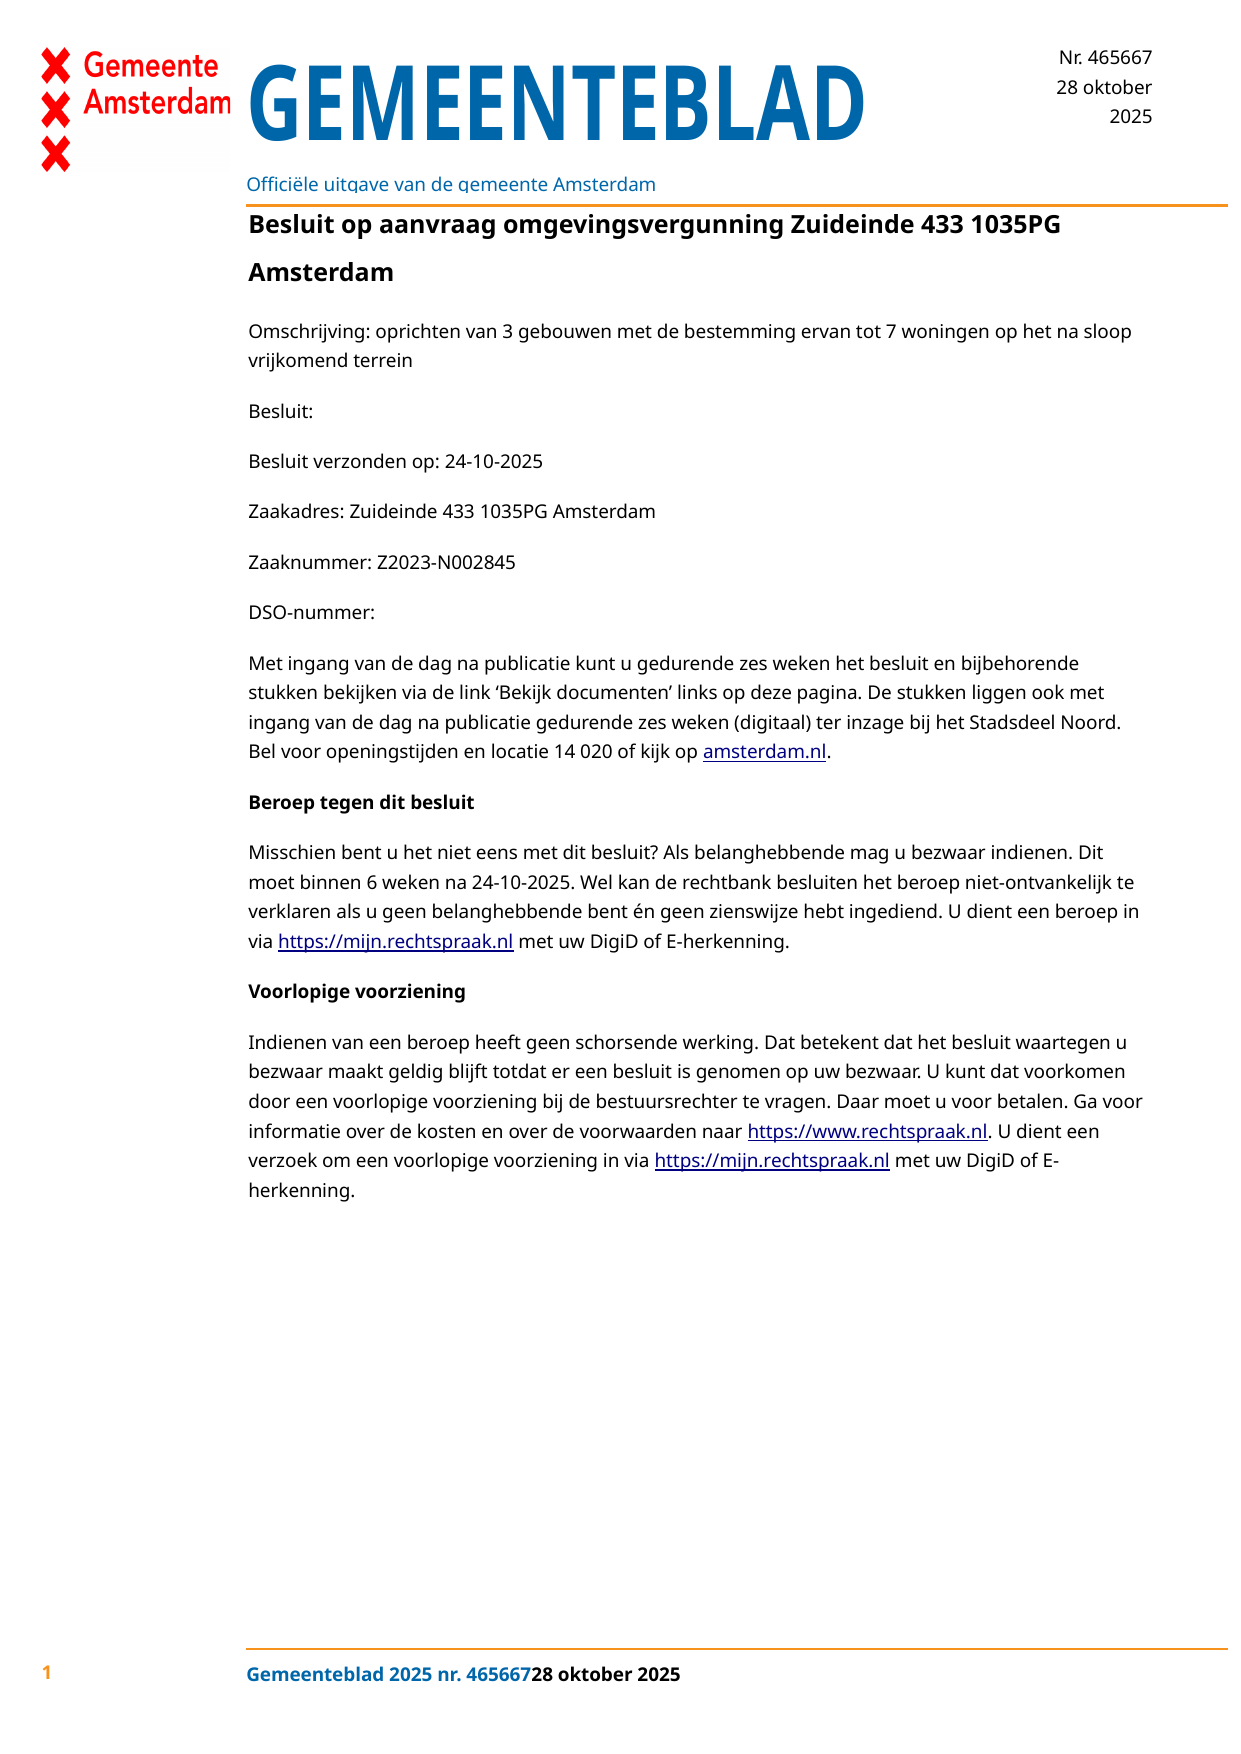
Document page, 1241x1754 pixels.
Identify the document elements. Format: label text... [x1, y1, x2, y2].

text Besluit: [248, 398, 1152, 424]
text Besluit verzonden op: 24-10-2025 [248, 448, 1152, 474]
text Besluit op aanvraag omgevingsvergunning Zuideinde 433 1035PG Amsterdam [248, 207, 1152, 288]
picture [41, 47, 231, 172]
text Misschien bent u het niet eens met dit besluit? Als belanghebbende mag u bezwaar indienen. Dit moet binnen 6 weken na 24-10-2025. Wel kan de rechtbank besluiten het beroep niet-ontvankelijk te verklaren als u geen belanghebbende bent én geen zienswijze hebt ingediend. U dient een beroep in via https://mijn.rechtspraak.nl met uw DigiD of E-herkenning. [248, 839, 1152, 954]
text Beroep tegen dit besluit [248, 789, 1152, 815]
text Voorlopige voorziening [248, 979, 1152, 1004]
text Zaakadres: Zuideinde 433 1035PG Amsterdam [248, 499, 1152, 524]
text Omschrijving: oprichten van 3 gebouwen met de bestemming ervan tot 7 woningen op het na sloop vrijkomend terrein [248, 318, 1152, 373]
text Met ingang van de dag na publicatie kunt u gedurende zes weken het besluit en bijbehorende stukken bekijken via de link ‘Bekijk documenten’ links op deze pagina. De stukken liggen ook met ingang van de dag na publicatie gedurende zes weken (digitaal) ter inzage bij het Stadsdeel Noord. Bel voor openingstijden en locatie 14 020 of kijk op amsterdam.nl. [248, 650, 1152, 764]
text DSO-nummer: [248, 599, 1152, 625]
text Zaaknummer: Z2023-N002845 [248, 549, 1152, 575]
text Indienen van een beroep heeft geen schorsende werking. Dat betekent dat het besluit waartegen u bezwaar maakt geldig blijft totdat er een besluit is genomen op uw bezwaar. U kunt dat voorkomen door een voorlopige voorziening bij de bestuursrechter te vragen. Daar moet u voor betalen. Ga voor informatie over de kosten en over de voorwaarden naar https://www.rechtspraak.nl. U dient een verzoek om een voorlopige voorziening in via https://mijn.rechtspraak.nl met uw DigiD of E-herkenning. [248, 1029, 1152, 1203]
